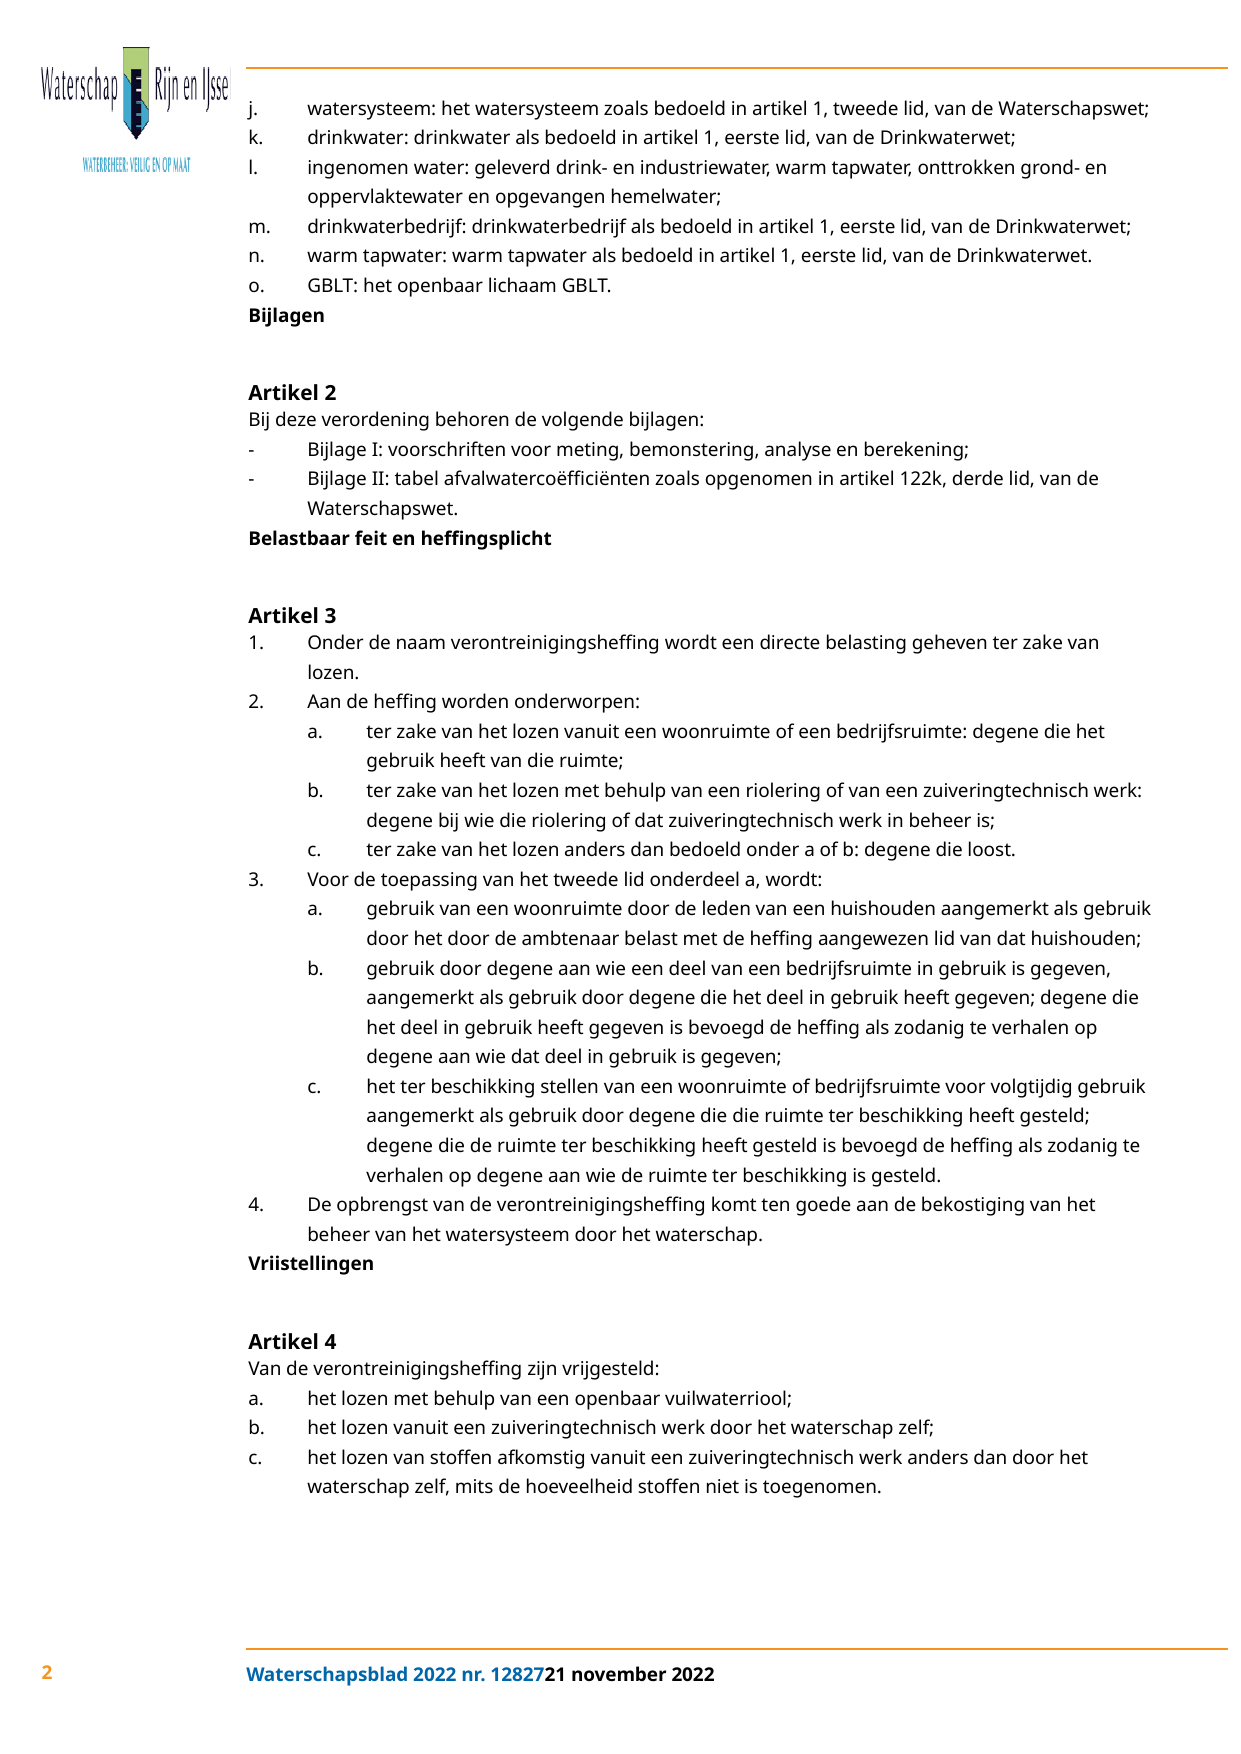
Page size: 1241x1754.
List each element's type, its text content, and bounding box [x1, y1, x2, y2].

text Bij deze verordening behoren de volgende bijlagen: [248, 406, 1152, 432]
list ter zake van het lozen anders dan bedoeld onder a of b: degene die loost. [307, 836, 1152, 862]
list GBLT: het openbaar lichaam GBLT. [248, 272, 1152, 298]
list ter zake van het lozen met behulp van een riolering of van een zuiveringtechnisch werk: [307, 777, 1152, 803]
list ter zake van het lozen vanuit een woonruimte of een bedrijfsruimte: degene die het gebruik heeft van die ruimte; [307, 718, 1152, 773]
text Artikel 2 [248, 378, 1152, 406]
list ingenomen water: geleverd drink- en industriewater, warm tapwater, onttrokken grond- en oppervlaktewater en opgevangen hemelwater; [248, 154, 1152, 209]
list gebruik door degene aan wie een deel van een bedrijfsruimte in gebruik is gegeven, aangemerkt als gebruik door degene die het deel in gebruik heeft gegeven; degene die het deel in gebruik heeft gegeven is bevoegd de heffing als zodanig te verhalen op degene aan wie dat deel in gebruik is gegeven; [307, 955, 1152, 1069]
text Belastbaar feit en heffingsplicht [248, 525, 1152, 551]
list Aan de heffing worden onderworpen: [248, 688, 1152, 714]
text Vriistellingen [248, 1251, 1152, 1276]
text Van de verontreinigingsheffing zijn vrijgesteld: [248, 1355, 1152, 1381]
list Voor de toepassing van het tweede lid onderdeel a, wordt: [248, 866, 1152, 892]
list drinkwaterbedrijf: drinkwaterbedrijf als bedoeld in artikel 1, eerste lid, van de Drinkwaterwet; [248, 213, 1152, 239]
list degene bij wie die riolering of dat zuiveringtechnisch werk in beheer is; [307, 807, 1152, 833]
list De opbrengst van de verontreinigingsheffing komt ten goede aan de bekostiging van het beheer van het watersysteem door het waterschap. [248, 1191, 1152, 1247]
list warm tapwater: warm tapwater als bedoeld in artikel 1, eerste lid, van de Drinkwaterwet. [248, 243, 1152, 268]
list het lozen met behulp van een openbaar vuilwaterriool; [248, 1385, 1152, 1411]
text Artikel 3 [248, 601, 1152, 629]
list watersysteem: het watersysteem zoals bedoeld in artikel 1, tweede lid, van de Waterschapswet; [248, 95, 1152, 121]
list Bijlage I: voorschriften voor meting, bemonstering, analyse en berekening; [248, 436, 1152, 462]
list het lozen vanuit een zuiveringtechnisch werk door het waterschap zelf; [248, 1414, 1152, 1440]
picture [41, 47, 231, 172]
list gebruik van een woonruimte door de leden van een huishouden aangemerkt als gebruik door het door de ambtenaar belast met de heffing aangewezen lid van dat huishouden; [307, 896, 1152, 951]
list drinkwater: drinkwater als bedoeld in artikel 1, eerste lid, van de Drinkwaterwet; [248, 124, 1152, 150]
list het lozen van stoffen afkomstig vanuit een zuiveringtechnisch werk anders dan door het waterschap zelf, mits de hoeveelheid stoffen niet is toegenomen. [248, 1444, 1152, 1499]
text Artikel 4 [248, 1327, 1152, 1355]
list het ter beschikking stellen van een woonruimte of bedrijfsruimte voor volgtijdig gebruik aangemerkt als gebruik door degene die die ruimte ter beschikking heeft gesteld; degene die de ruimte ter beschikking heeft gesteld is bevoegd de heffing als zodanig te verhalen op degene aan wie de ruimte ter beschikking is gesteld. [307, 1073, 1152, 1188]
list Bijlage II: tabel afvalwatercoëfficiënten zoals opgenomen in artikel 122k, derde lid, van de Waterschapswet. [248, 466, 1152, 521]
list Onder de naam verontreinigingsheffing wordt een directe belasting geheven ter zake van lozen. [248, 629, 1152, 685]
text Bijlagen [248, 302, 1152, 328]
